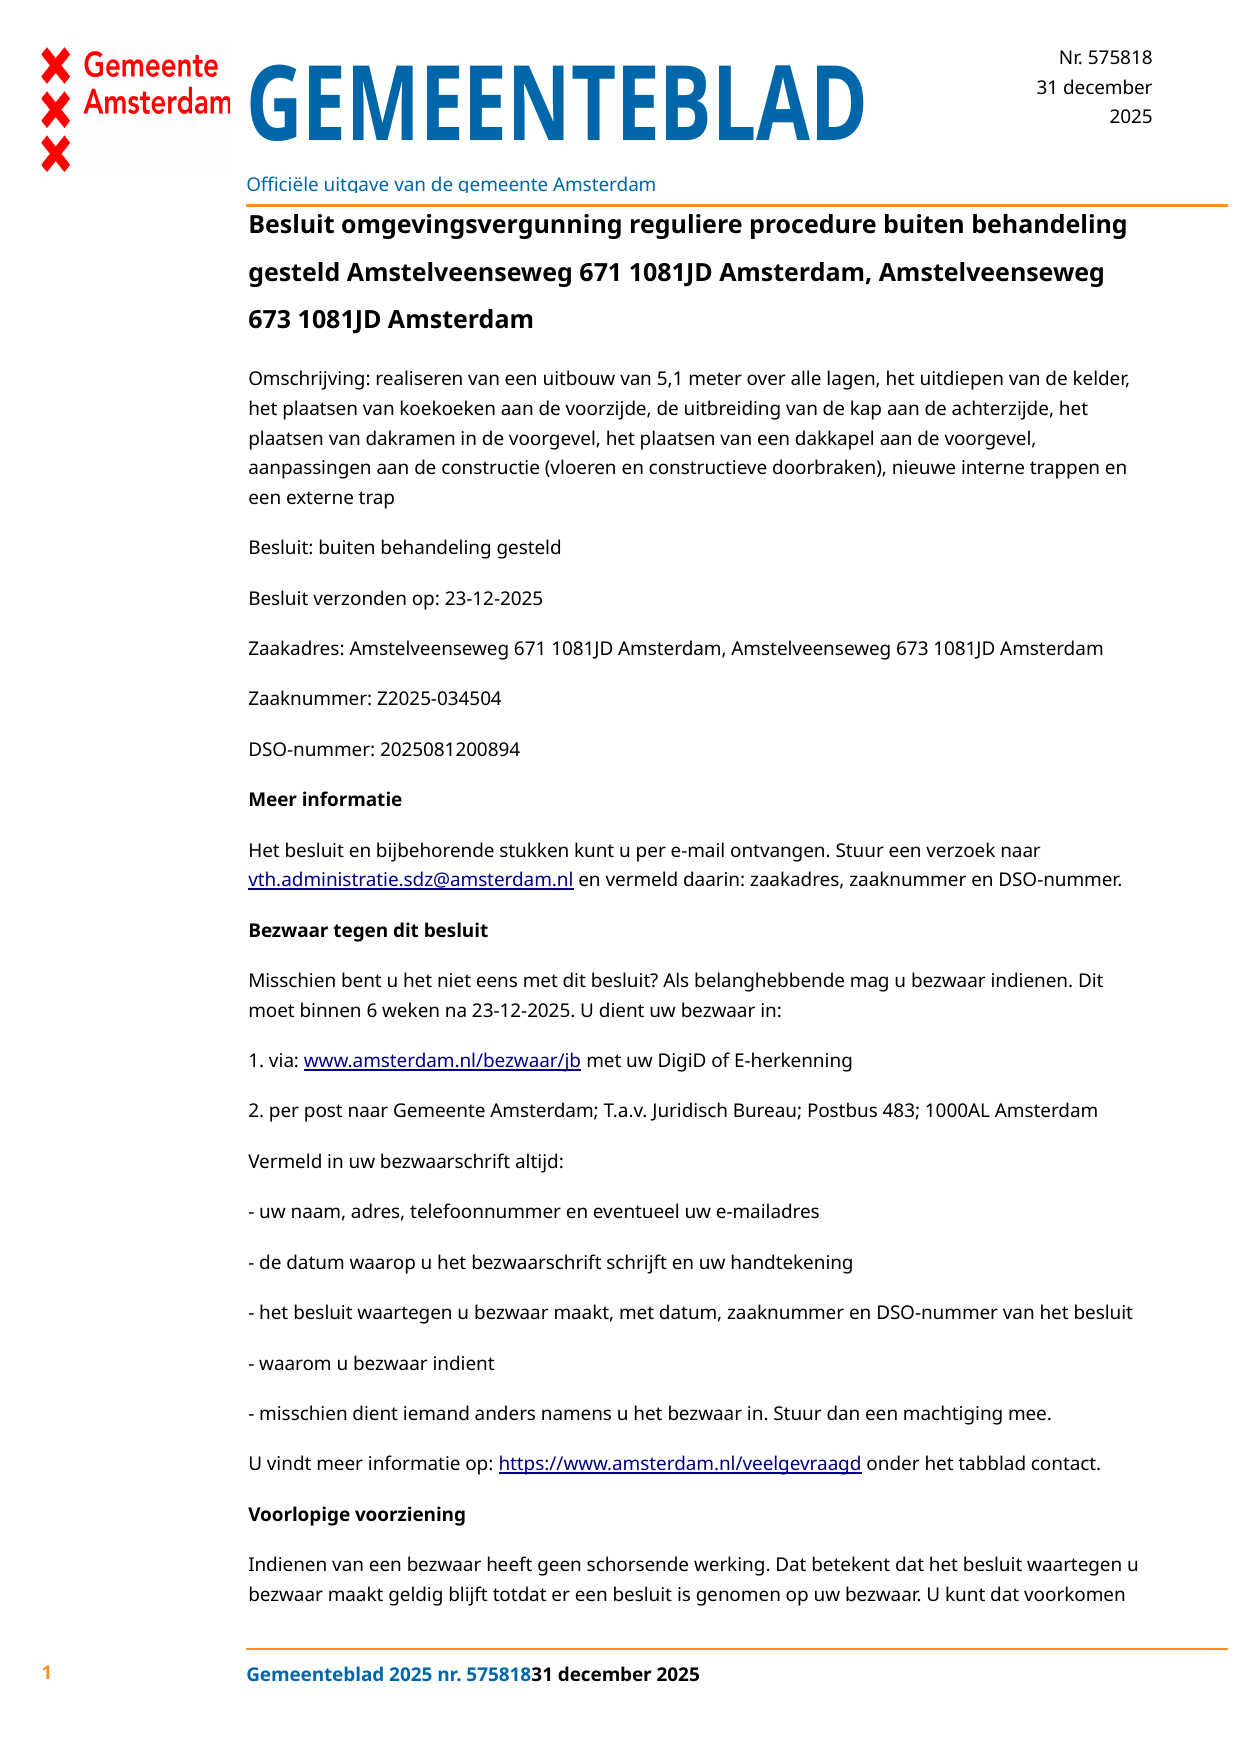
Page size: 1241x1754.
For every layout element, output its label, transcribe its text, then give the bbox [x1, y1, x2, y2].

text Misschien bent u het niet eens met dit besluit? Als belanghebbende mag u bezwaar indienen. Dit moet binnen 6 weken na 23-12-2025. U dient uw bezwaar in: [248, 967, 1152, 1022]
text DSO-nummer: 2025081200894 [248, 736, 1152, 762]
text 2. per post naar Gemeente Amsterdam; T.a.v. Juridisch Bureau; Postbus 483; 1000AL Amsterdam [248, 1098, 1152, 1123]
text Voorlopige voorziening [248, 1501, 1152, 1527]
text - uw naam, adres, telefoonnummer en eventueel uw e-mailadres [248, 1198, 1152, 1224]
text - waarom u bezwaar indient [248, 1350, 1152, 1375]
text Meer informatie [248, 786, 1152, 812]
text Besluit verzonden op: 23-12-2025 [248, 585, 1152, 610]
text Indienen van een bezwaar heeft geen schorsende werking. Dat betekent dat het besluit waartegen u bezwaar maakt geldig blijft totdat er een besluit is genomen op uw bezwaar. U kunt dat voorkomen [248, 1551, 1152, 1607]
text - misschien dient iemand anders namens u het bezwaar in. Stuur dan een machtiging mee. [248, 1400, 1152, 1426]
text Besluit omgevingsvergunning reguliere procedure buiten behandeling gesteld Amstelveenseweg 671 1081JD Amsterdam, Amstelveenseweg 673 1081JD Amsterdam [248, 207, 1152, 336]
text - het besluit waartegen u bezwaar maakt, met datum, zaaknummer en DSO-nummer van het besluit [248, 1299, 1152, 1325]
text Besluit: buiten behandeling gesteld [248, 534, 1152, 560]
text Bezwaar tegen dit besluit [248, 917, 1152, 942]
text Vermeld in uw bezwaarschrift altijd: [248, 1148, 1152, 1174]
text U vindt meer informatie op: https://www.amsterdam.nl/veelgevraagd onder het tabblad contact. [248, 1451, 1152, 1476]
text - de datum waarop u het bezwaarschrift schrijft en uw handtekening [248, 1249, 1152, 1274]
picture [41, 47, 231, 172]
text Het besluit en bijbehorende stukken kunt u per e-mail ontvangen. Stuur een verzoek naar vth.administratie.sdz@amsterdam.nl en vermeld daarin: zaakadres, zaaknummer en DSO-nummer. [248, 837, 1152, 892]
text 1. via: www.amsterdam.nl/bezwaar/jb met uw DigiD of E-herkenning [248, 1047, 1152, 1073]
text Zaaknummer: Z2025-034504 [248, 686, 1152, 711]
text Omschrijving: realiseren van een uitbouw van 5,1 meter over alle lagen, het uitdiepen van de kelder, het plaatsen van koekoeken aan de voorzijde, de uitbreiding van de kap aan de achterzijde, het plaatsen van dakramen in de voorgevel, het plaatsen van een dakkapel aan de voorgevel, aanpassingen aan de constructie (vloeren en constructieve doorbraken), nieuwe interne trappen en een externe trap [248, 366, 1152, 509]
text Zaakadres: Amstelveenseweg 671 1081JD Amsterdam, Amstelveenseweg 673 1081JD Amsterdam [248, 635, 1152, 661]
